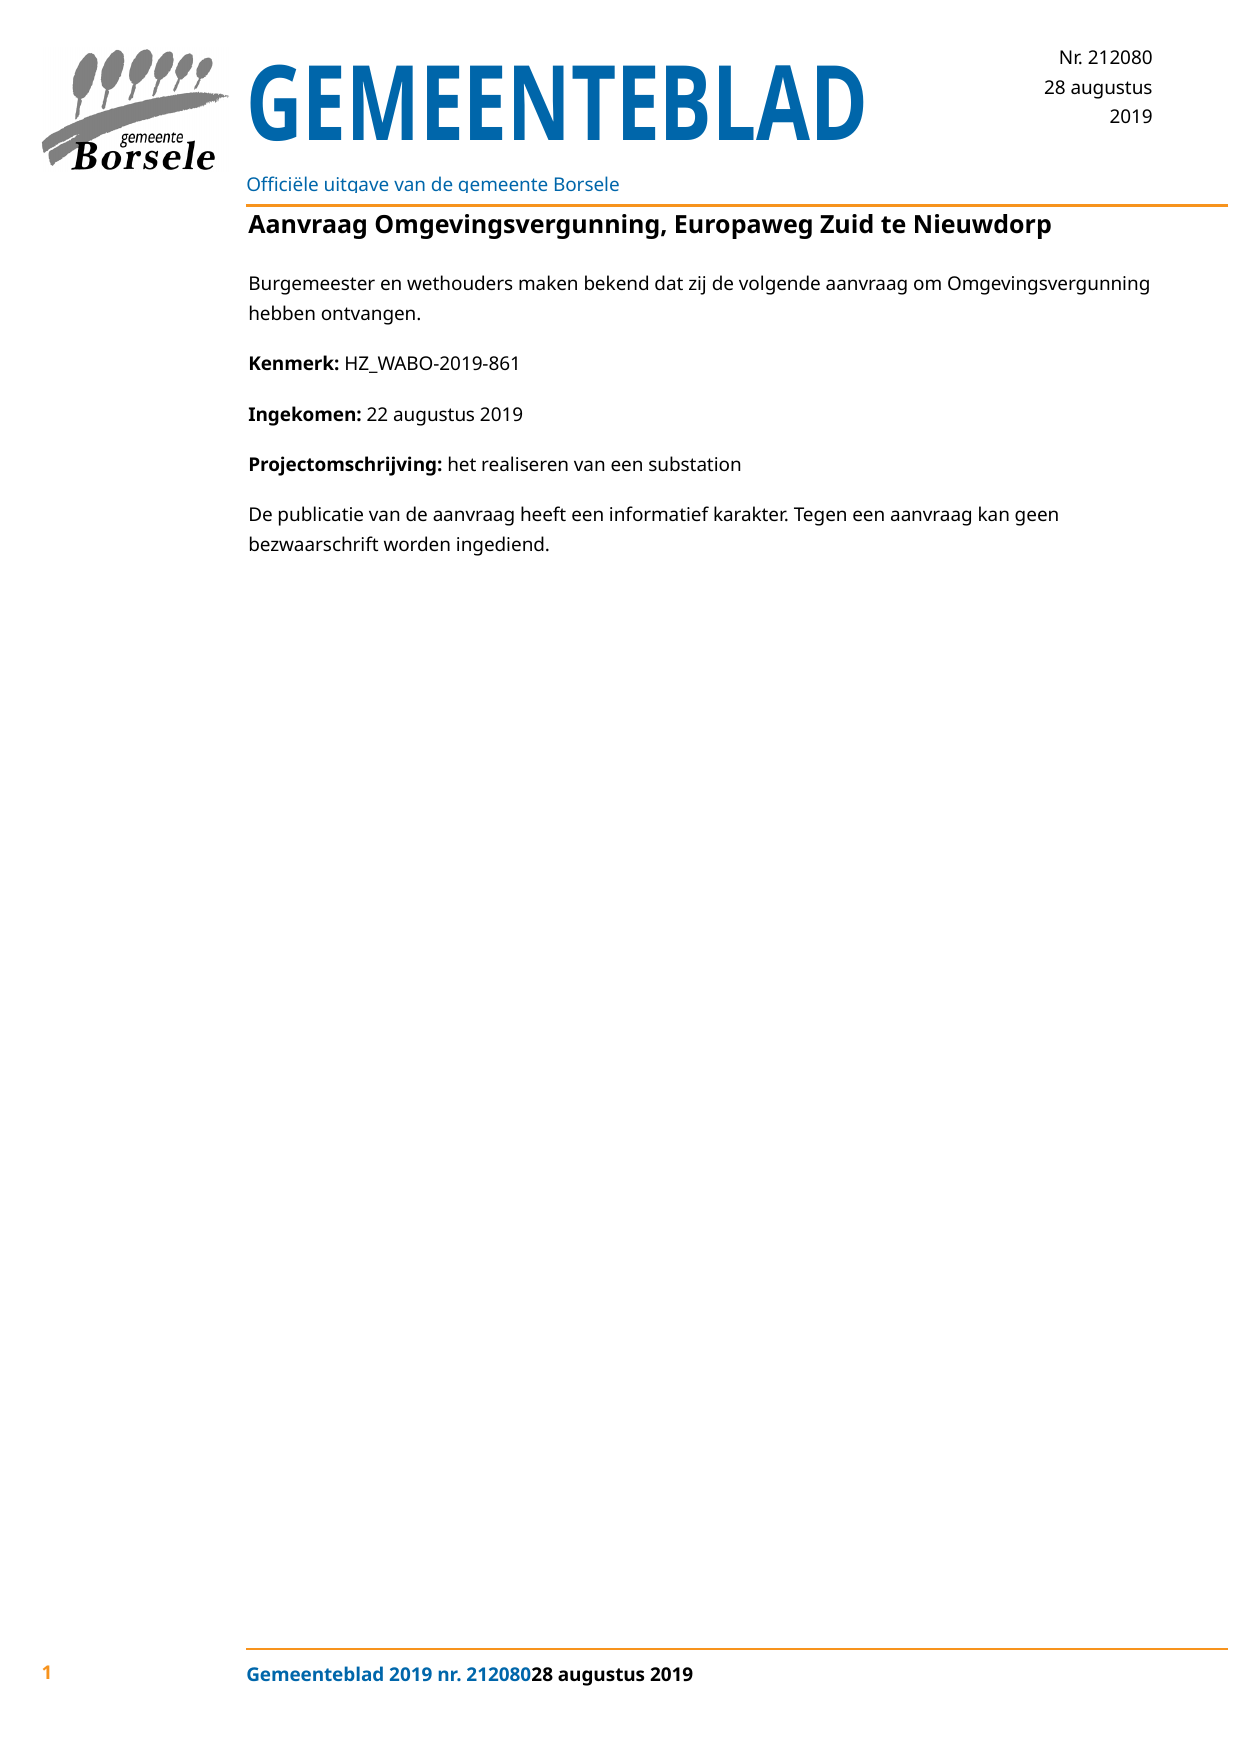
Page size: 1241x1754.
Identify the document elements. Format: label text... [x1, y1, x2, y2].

text Aanvraag Omgevingsvergunning, Europaweg Zuid te Nieuwdorp [248, 207, 1152, 241]
text Burgemeester en wethouders maken bekend dat zij de volgende aanvraag om Omgevingsvergunning hebben ontvangen. [248, 270, 1152, 326]
picture [41, 47, 231, 172]
text Kenmerk: HZ_WABO-2019-861 [248, 350, 1152, 376]
text Ingekomen: 22 augustus 2019 [248, 401, 1152, 426]
text Projectomschrijving: het realiseren van een substation [248, 451, 1152, 477]
text De publicatie van de aanvraag heeft een informatief karakter. Tegen een aanvraag kan geen bezwaarschrift worden ingediend. [248, 502, 1152, 557]
